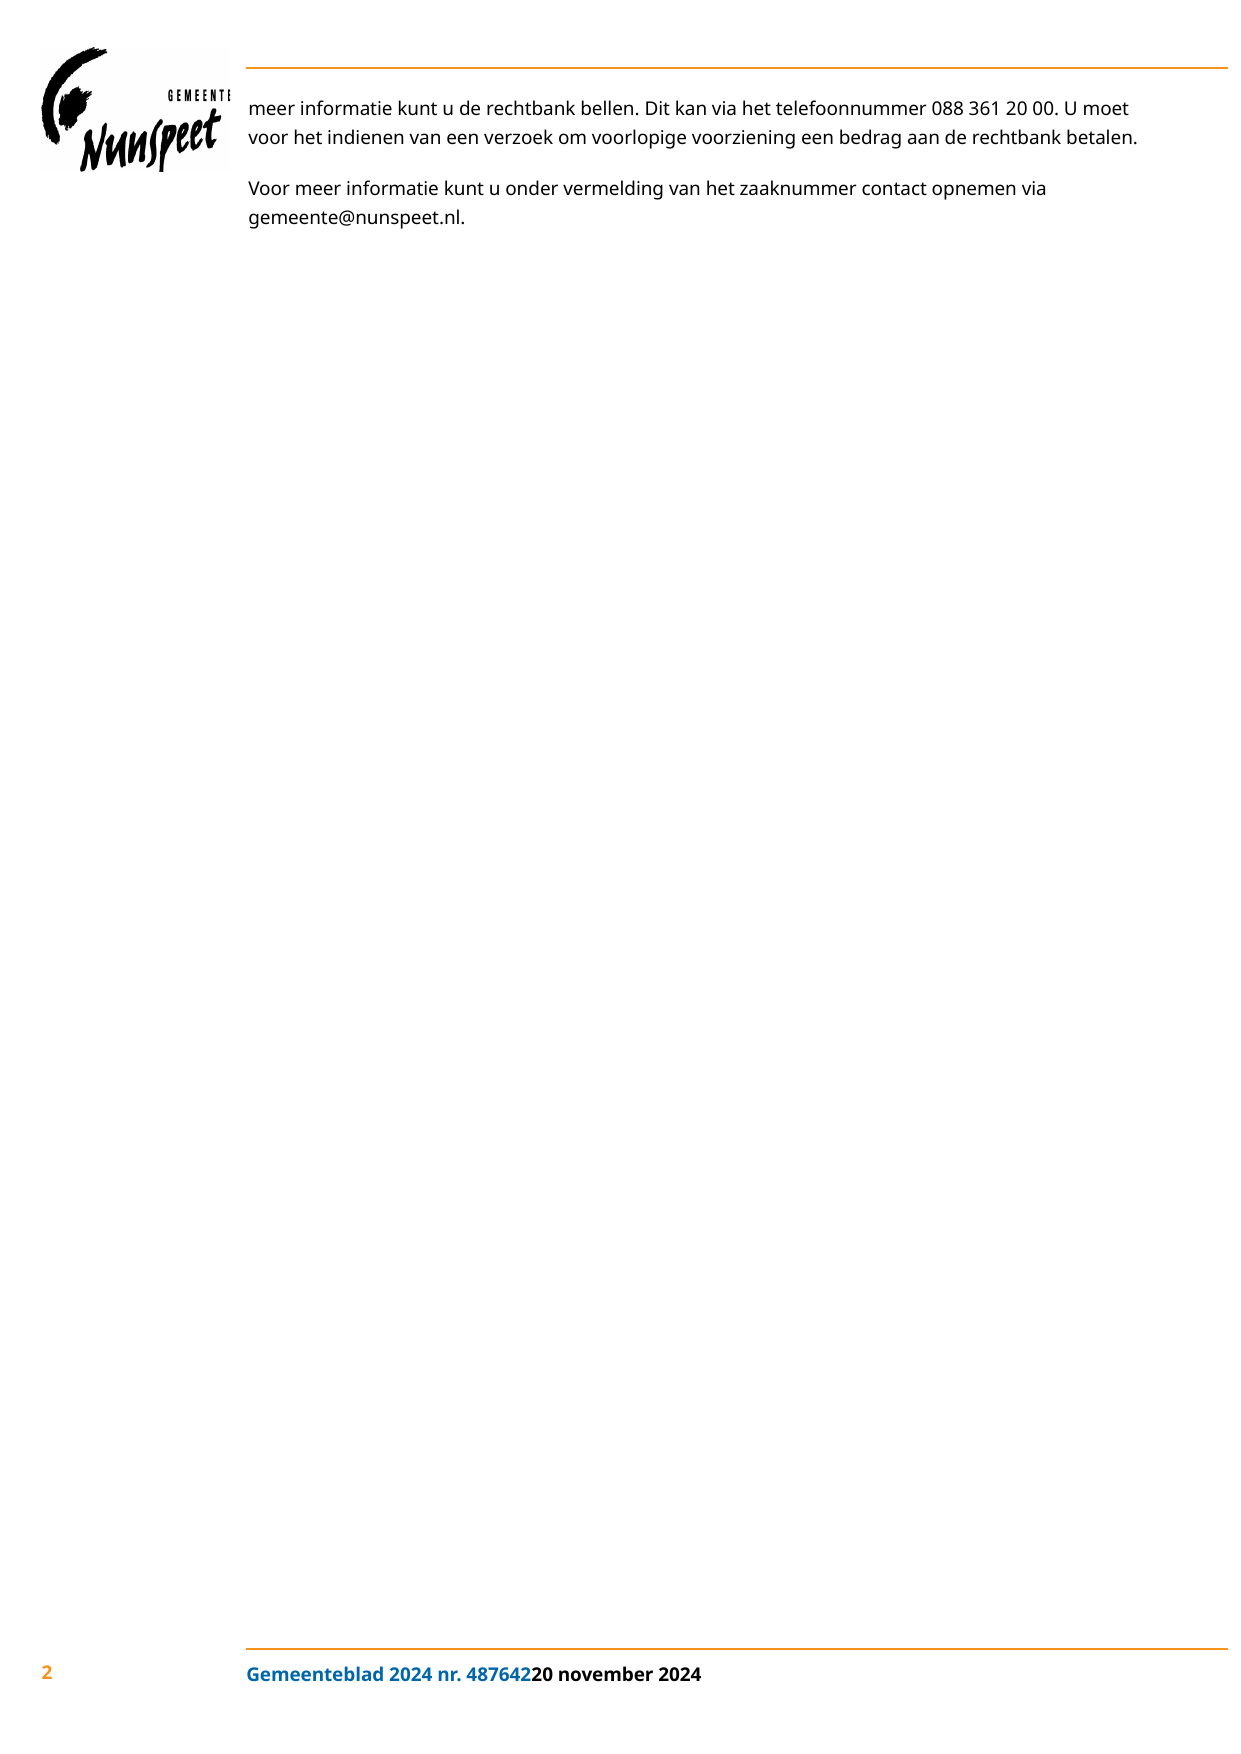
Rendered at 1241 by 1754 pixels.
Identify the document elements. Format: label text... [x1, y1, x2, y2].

text meer informatie kunt u de rechtbank bellen. Dit kan via het telefoonnummer 088 361 20 00. U moet voor het indienen van een verzoek om voorlopige voorziening een bedrag aan de rechtbank betalen. [248, 95, 1152, 150]
picture [41, 47, 231, 172]
text Voor meer informatie kunt u onder vermelding van het zaaknummer contact opnemen via gemeente@nunspeet.nl. [248, 175, 1152, 230]
